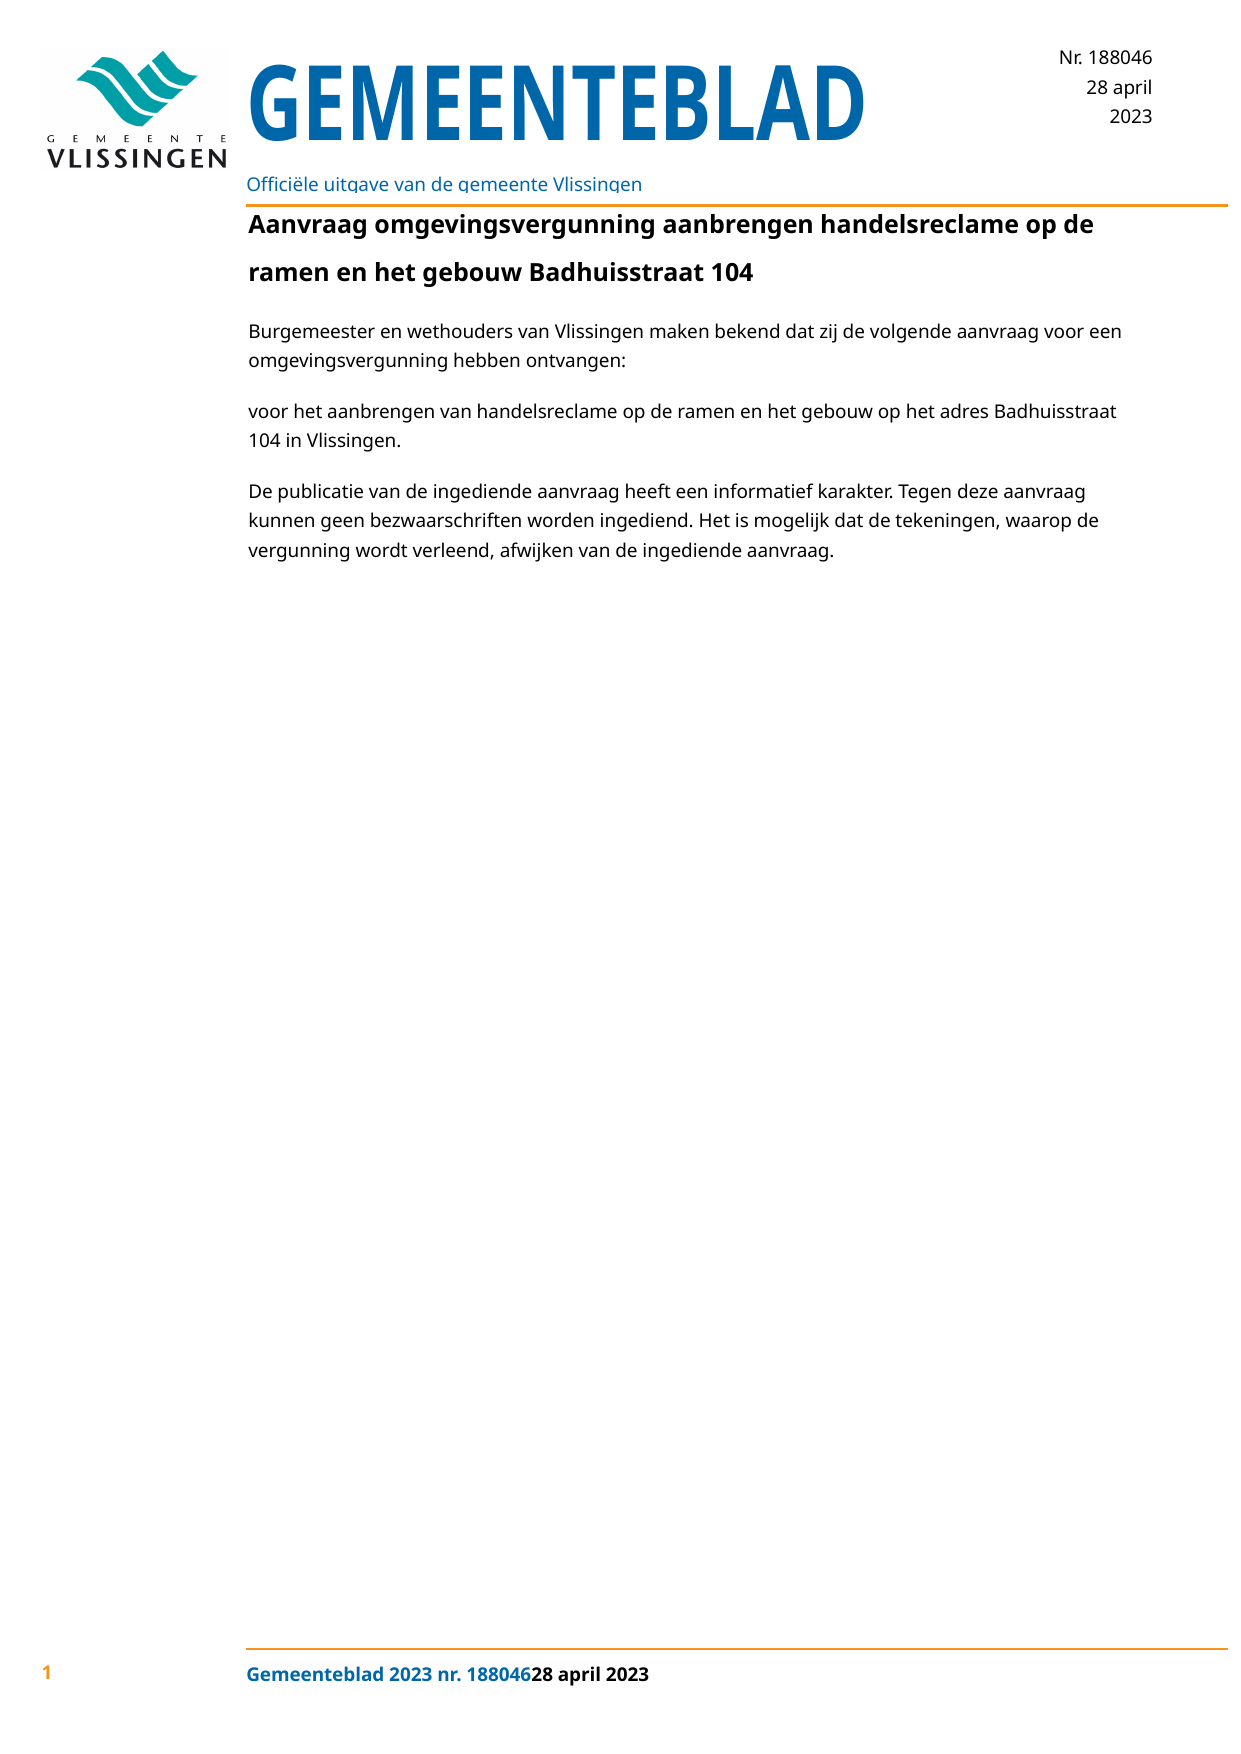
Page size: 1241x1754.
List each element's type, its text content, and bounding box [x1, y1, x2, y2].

text Burgemeester en wethouders van Vlissingen maken bekend dat zij de volgende aanvraag voor een omgevingsvergunning hebben ontvangen: [248, 318, 1152, 373]
text De publicatie van de ingediende aanvraag heeft een informatief karakter. Tegen deze aanvraag kunnen geen bezwaarschriften worden ingediend. Het is mogelijk dat de tekeningen, waarop de vergunning wordt verleend, afwijken van de ingediende aanvraag. [248, 478, 1152, 563]
picture [41, 47, 231, 172]
text Aanvraag omgevingsvergunning aanbrengen handelsreclame op de ramen en het gebouw Badhuisstraat 104 [248, 207, 1152, 288]
text voor het aanbrengen van handelsreclame op de ramen en het gebouw op het adres Badhuisstraat 104 in Vlissingen. [248, 398, 1152, 453]
